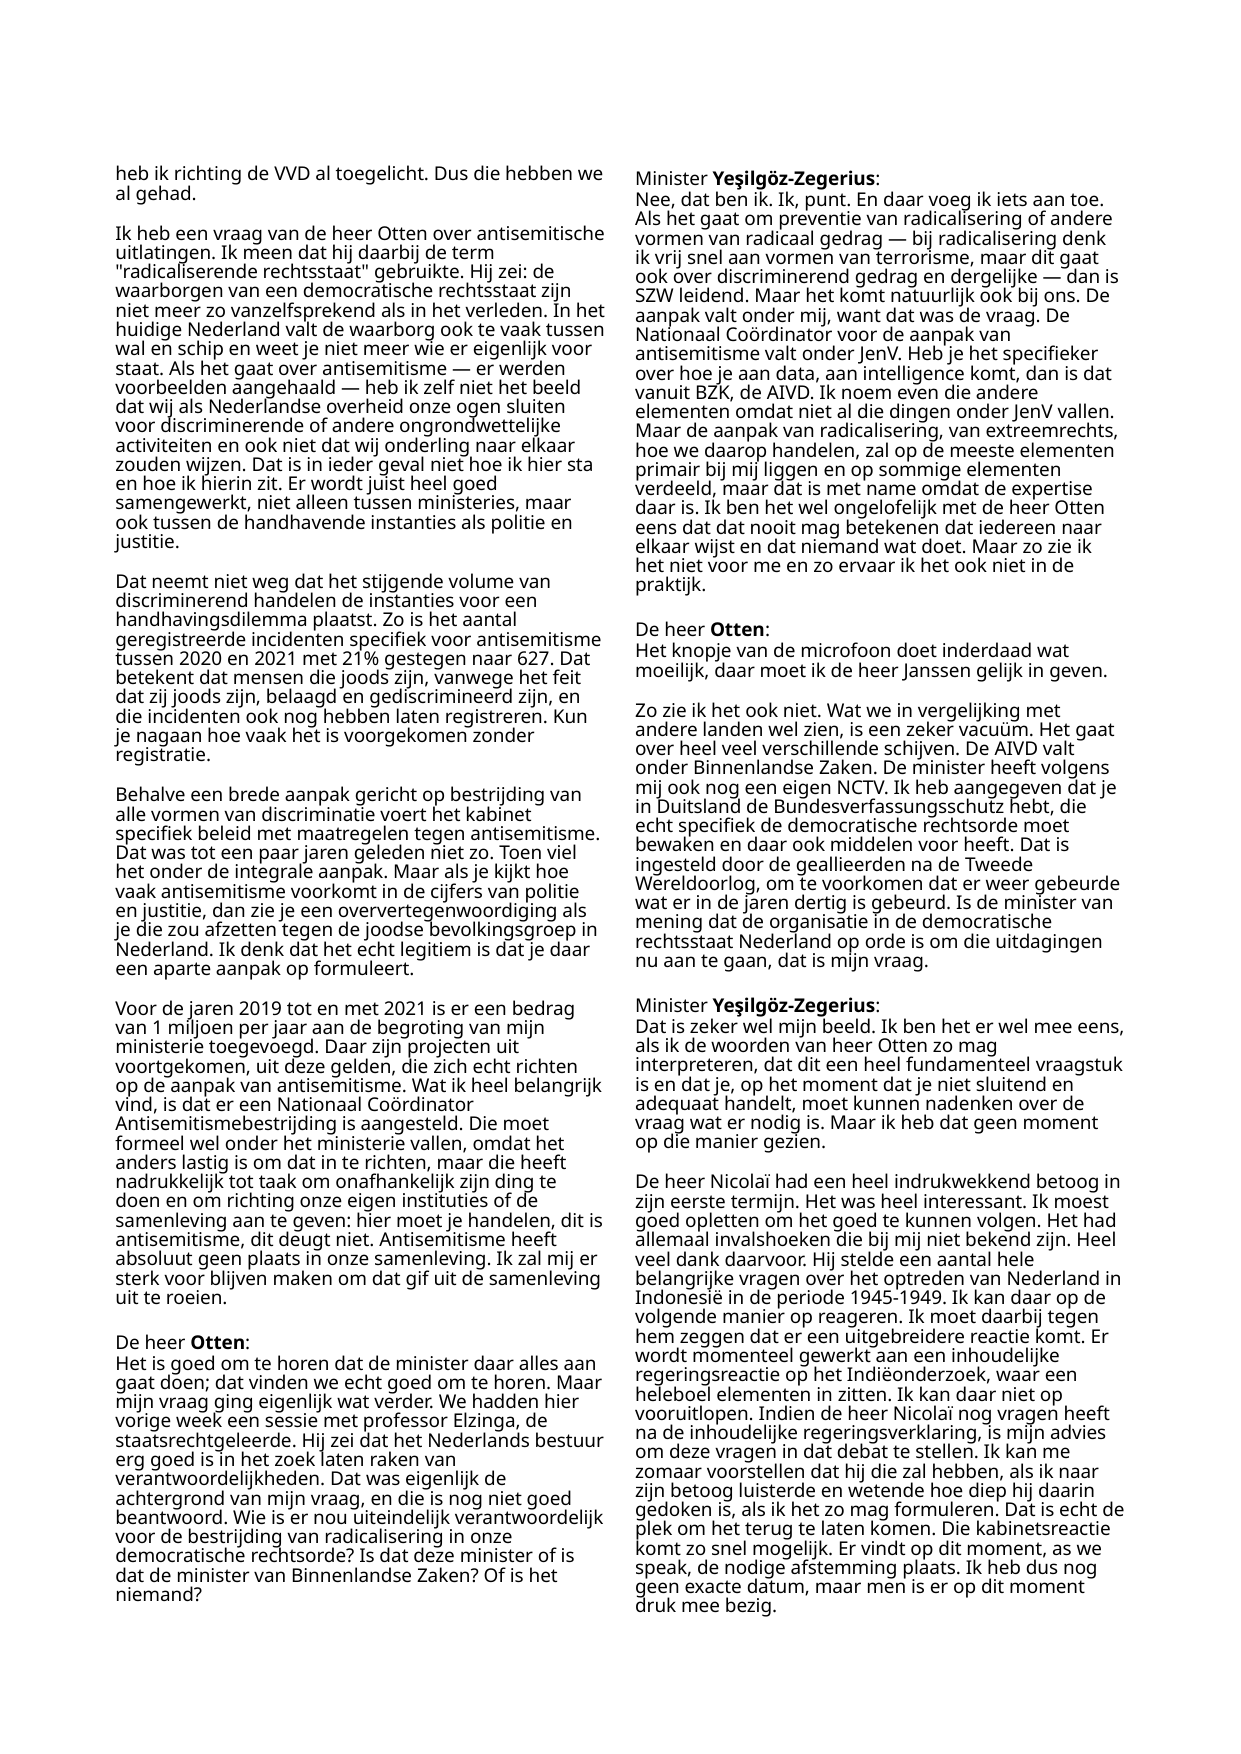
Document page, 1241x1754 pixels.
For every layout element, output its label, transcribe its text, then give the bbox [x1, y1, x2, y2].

text heb ik richting de VVD al toegelicht. Dus die hebben we al gehad. [115, 165, 605, 204]
text Nee, dat ben ik. Ik, punt. En daar voeg ik iets aan toe. Als het gaat om preventie van radicalisering of andere vormen van radicaal gedrag — bij radicalisering denk ik vrij snel aan vormen van terrorisme, maar dit gaat ook over discriminerend gedrag en dergelijke — dan is SZW leidend. Maar het komt natuurlijk ook bij ons. De aanpak valt onder mij, want dat was de vraag. De Nationaal Coördinator voor de aanpak van antisemitisme valt onder JenV. Heb je het specifieker over hoe je aan data, aan intelligence komt, dan is dat vanuit BZK, de AIVD. Ik noem even die andere elementen omdat niet al die dingen onder JenV vallen. Maar de aanpak van radicalisering, van extreemrechts, hoe we daarop handelen, zal op de meeste elementen primair bij mij liggen en op sommige elementen verdeeld, maar dat is met name omdat de expertise daar is. Ik ben het wel ongelofelijk met de heer Otten eens dat dat nooit mag betekenen dat iedereen naar elkaar wijst en dat niemand wat doet. Maar zo zie ik het niet voor me en zo ervaar ik het ook niet in de praktijk. [635, 191, 1125, 596]
text Voor de jaren 2019 tot en met 2021 is er een bedrag van 1 miljoen per jaar aan de begroting van mijn ministerie toegevoegd. Daar zijn projecten uit voortgekomen, uit deze gelden, die zich echt richten op de aanpak van antisemitisme. Wat ik heel belangrijk vind, is dat er een Nationaal Coördinator Antisemitismebestrijding is aangesteld. Die moet formeel wel onder het ministerie vallen, omdat het anders lastig is om dat in te richten, maar die heeft nadrukkelijk tot taak om onafhankelijk zijn ding te doen en om richting onze eigen instituties of de samenleving aan te geven: hier moet je handelen, dit is antisemitisme, dit deugt niet. Antisemitisme heeft absoluut geen plaats in onze samenleving. Ik zal mij er sterk voor blijven maken om dat gif uit de samenleving uit te roeien. [115, 1000, 605, 1308]
text Zo zie ik het ook niet. Wat we in vergelijking met andere landen wel zien, is een zeker vacuüm. Het gaat over heel veel verschillende schijven. De AIVD valt onder Binnenlandse Zaken. De minister heeft volgens mij ook nog een eigen NCTV. Ik heb aangegeven dat je in Duitsland de Bundesverfassungsschutz hebt, die echt specifiek de democratische rechtsorde moet bewaken en daar ook middelen voor heeft. Dat is ingesteld door de geallieerden na de Tweede Wereldoorlog, om te voorkomen dat er weer gebeurde wat er in de jaren dertig is gebeurd. Is de minister van mening dat de organisatie in de democratische rechtsstaat Nederland op orde is om die uitdagingen nu aan te gaan, dat is mijn vraag. [635, 702, 1125, 971]
text Dat neemt niet weg dat het stijgende volume van discriminerend handelen de instanties voor een handhavingsdilemma plaatst. Zo is het aantal geregistreerde incidenten specifiek voor antisemitisme tussen 2020 en 2021 met 21% gestegen naar 627. Dat betekent dat mensen die joods zijn, vanwege het feit dat zij joods zijn, belaagd en gediscrimineerd zijn, en die incidenten ook nog hebben laten registreren. Kun je nagaan hoe vaak het is voorgekomen zonder registratie. [115, 573, 605, 766]
text Het knopje van de microfoon doet inderdaad wat moeilijk, daar moet ik de heer Janssen gelijk in geven. [635, 642, 1125, 681]
text Het is goed om te horen dat de minister daar alles aan gaat doen; dat vinden we echt goed om te horen. Maar mijn vraag ging eigenlijk wat verder. We hadden hier vorige week een sessie met professor Elzinga, de staatsrechtgeleerde. Hij zei dat het Nederlands bestuur erg goed is in het zoek laten raken van verantwoordelijkheden. Dat was eigenlijk de achtergrond van mijn vraag, en die is nog niet goed beantwoord. Wie is er nou uiteindelijk verantwoordelijk voor de bestrijding van radicalisering in onze democratische rechtsorde? Is dat deze minister of is dat de minister van Binnenlandse Zaken? Of is het niemand? [115, 1355, 605, 1605]
text Minister Yeşilgöz-Zegerius: [635, 165, 1125, 191]
text De heer Nicolaï had een heel indrukwekkend betoog in zijn eerste termijn. Het was heel interessant. Ik moest goed opletten om het goed te kunnen volgen. Het had allemaal invalshoeken die bij mij niet bekend zijn. Heel veel dank daarvoor. Hij stelde een aantal hele belangrijke vragen over het optreden van Nederland in Indonesië in de periode 1945-1949. Ik kan daar op de volgende manier op reageren. Ik moet daarbij tegen hem zeggen dat er een uitgebreidere reactie komt. Er wordt momenteel gewerkt aan een inhoudelijke regeringsreactie op het Indiëonderzoek, waar een heleboel elementen in zitten. Ik kan daar niet op vooruitlopen. Indien de heer Nicolaï nog vragen heeft na de inhoudelijke regeringsverklaring, is mijn advies om deze vragen in dat debat te stellen. Ik kan me zomaar voorstellen dat hij die zal hebben, als ik naar zijn betoog luisterde en wetende hoe diep hij daarin gedoken is, als ik het zo mag formuleren. Dat is echt de plek om het terug te laten komen. Die kabinetsreactie komt zo snel mogelijk. Er vindt op dit moment, as we speak, de nodige afstemming plaats. Ik heb dus nog geen exacte datum, maar men is er op dit moment druk mee bezig. [635, 1173, 1125, 1617]
text De heer Otten: [115, 1329, 605, 1355]
text De heer Otten: [635, 617, 1125, 642]
text Ik heb een vraag van de heer Otten over antisemitische uitlatingen. Ik meen dat hij daarbij de term "radicaliserende rechtsstaat" gebruikte. Hij zei: de waarborgen van een democratische rechtsstaat zijn niet meer zo vanzelfsprekend als in het verleden. In het huidige Nederland valt de waarborg ook te vaak tussen wal en schip en weet je niet meer wie er eigenlijk voor staat. Als het gaat over antisemitisme — er werden voorbeelden aangehaald — heb ik zelf niet het beeld dat wij als Nederlandse overheid onze ogen sluiten voor discriminerende of andere ongrondwettelijke activiteiten en ook niet dat wij onderling naar elkaar zouden wijzen. Dat is in ieder geval niet hoe ik hier sta en hoe ik hierin zit. Er wordt juist heel goed samengewerkt, niet alleen tussen ministeries, maar ook tussen de handhavende instanties als politie en justitie. [115, 224, 605, 552]
text Behalve een brede aanpak gericht op bestrijding van alle vormen van discriminatie voert het kabinet specifiek beleid met maatregelen tegen antisemitisme. Dat was tot een paar jaren geleden niet zo. Toen viel het onder de integrale aanpak. Maar als je kijkt hoe vaak antisemitisme voorkomt in de cijfers van politie en justitie, dan zie je een oververtegenwoordiging als je die zou afzetten tegen de joodse bevolkingsgroep in Nederland. Ik denk dat het echt legitiem is dat je daar een aparte aanpak op formuleert. [115, 786, 605, 979]
text Dat is zeker wel mijn beeld. Ik ben het er wel mee eens, als ik de woorden van heer Otten zo mag interpreteren, dat dit een heel fundamenteel vraagstuk is en dat je, op het moment dat je niet sluitend en adequaat handelt, moet kunnen nadenken over de vraag wat er nodig is. Maar ik heb dat geen moment op die manier gezien. [635, 1018, 1125, 1153]
text Minister Yeşilgöz-Zegerius: [635, 992, 1125, 1018]
